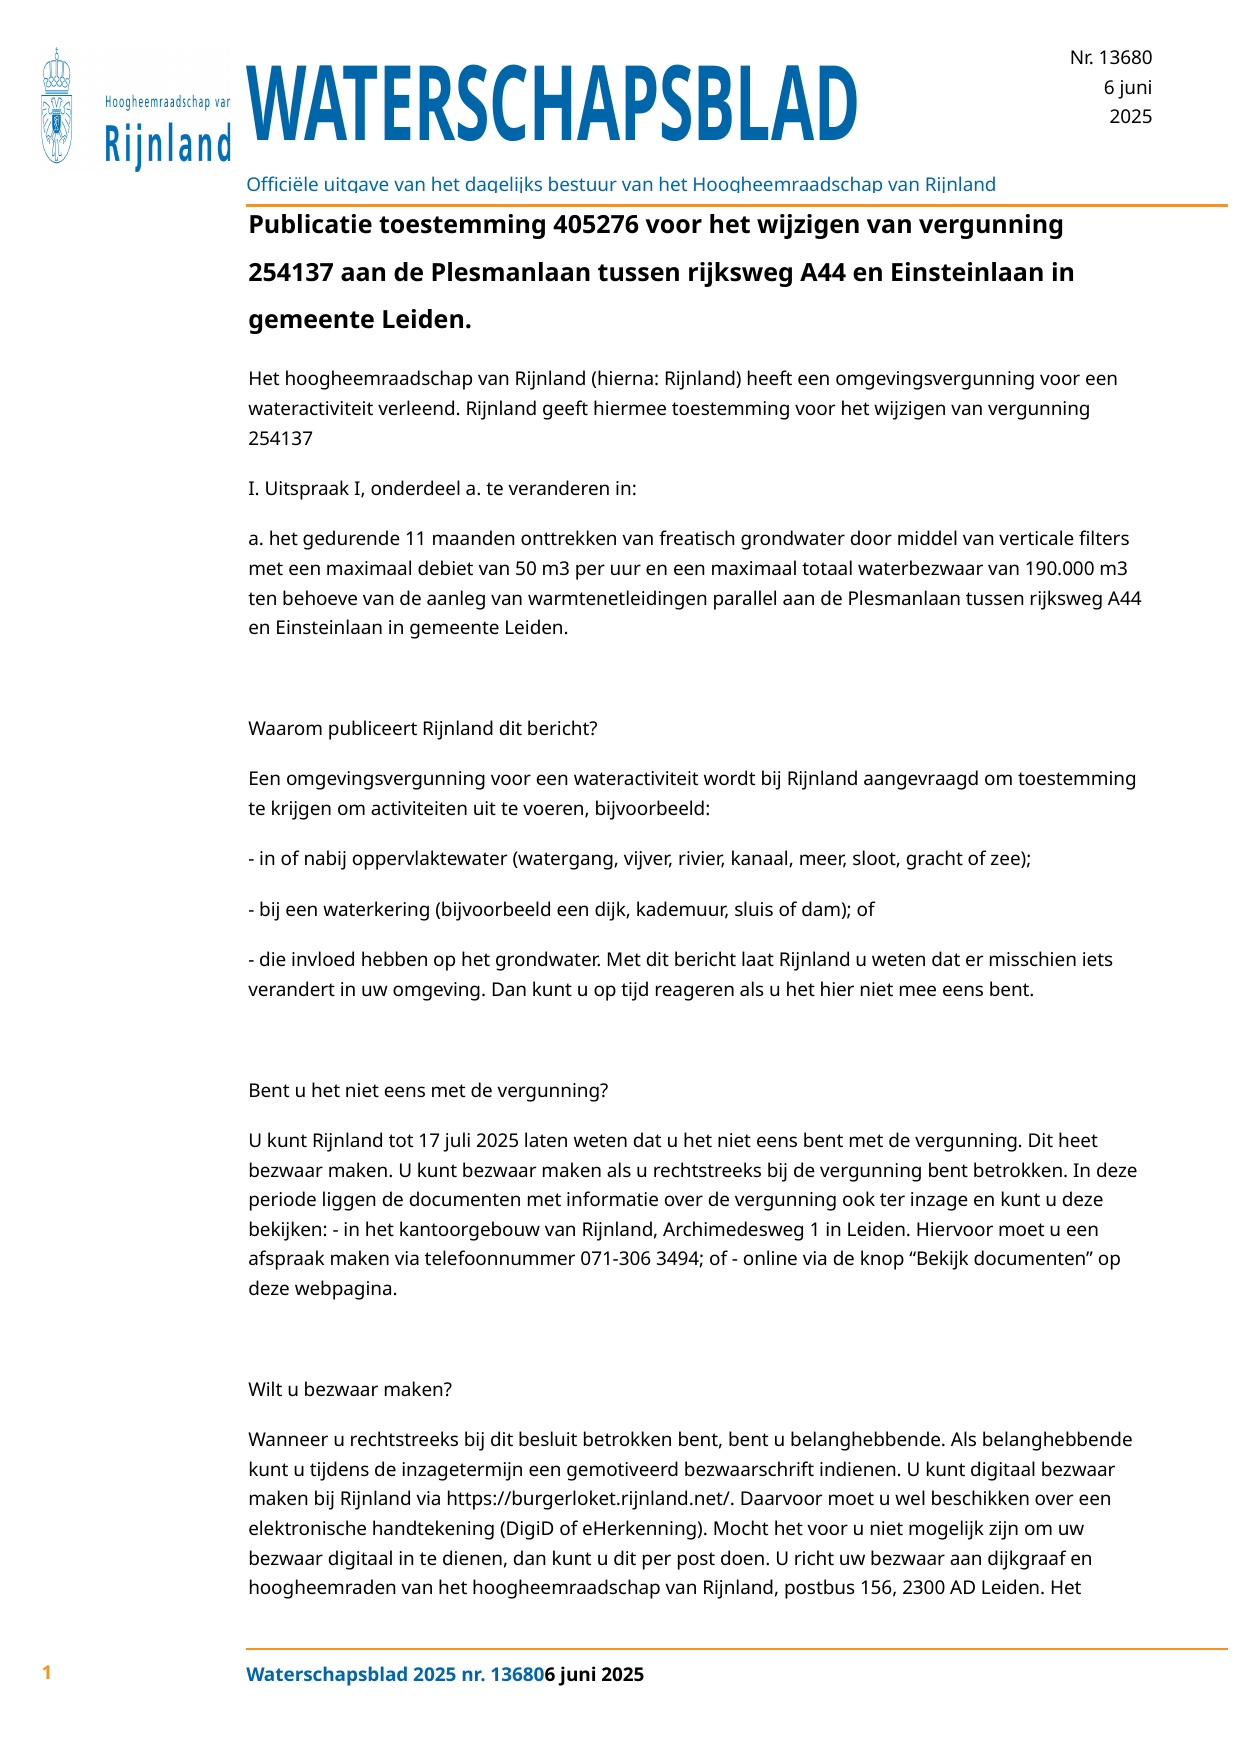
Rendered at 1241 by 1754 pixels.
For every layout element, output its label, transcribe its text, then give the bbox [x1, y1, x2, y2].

text Een omgevingsvergunning voor een wateractiviteit wordt bij Rijnland aangevraagd om toestemming te krijgen om activiteiten uit te voeren, bijvoorbeeld: [248, 766, 1152, 821]
text Publicatie toestemming 405276 voor het wijzigen van vergunning 254137 aan de Plesmanlaan tussen rijksweg A44 en Einsteinlaan in gemeente Leiden. [248, 207, 1152, 336]
text Wilt u bezwaar maken? [248, 1376, 1152, 1402]
text Het hoogheemraadschap van Rijnland (hierna: Rijnland) heeft een omgevingsvergunning voor een wateractiviteit verleend. Rijnland geeft hiermee toestemming voor het wijzigen van vergunning 254137 [248, 366, 1152, 450]
text - bij een waterkering (bijvoorbeeld een dijk, kademuur, sluis of dam); of [248, 896, 1152, 922]
text U kunt Rijnland tot 17 juli 2025 laten weten dat u het niet eens bent met de vergunning. Dit heet bezwaar maken. U kunt bezwaar maken als u rechtstreeks bij de vergunning bent betrokken. In deze periode liggen de documenten met informatie over de vergunning ook ter inzage en kunt u deze bekijken: - in het kantoorgebouw van Rijnland, Archimedesweg 1 in Leiden. Hiervoor moet u een afspraak maken via telefoonnummer 071-306 3494; of - online via de knop “Bekijk documenten” op deze webpagina. [248, 1127, 1152, 1301]
text - die invloed hebben op het grondwater. Met dit bericht laat Rijnland u weten dat er misschien iets verandert in uw omgeving. Dan kunt u op tijd reageren als u het hier niet mee eens bent. [248, 946, 1152, 1002]
text Bent u het niet eens met de vergunning? [248, 1077, 1152, 1102]
picture [41, 47, 231, 172]
text - in of nabij oppervlaktewater (watergang, vijver, rivier, kanaal, meer, sloot, gracht of zee); [248, 846, 1152, 871]
text Wanneer u rechtstreeks bij dit besluit betrokken bent, bent u belanghebbende. Als belanghebbende kunt u tijdens de inzagetermijn een gemotiveerd bezwaarschrift indienen. U kunt digitaal bezwaar maken bij Rijnland via https://burgerloket.rijnland.net/. Daarvoor moet u wel beschikken over een elektronische handtekening (DigiD of eHerkenning). Mocht het voor u niet mogelijk zijn om uw bezwaar digitaal in te dienen, dan kunt u dit per post doen. U richt uw bezwaar aan dijkgraaf en hoogheemraden van het hoogheemraadschap van Rijnland, postbus 156, 2300 AD Leiden. Het [248, 1426, 1152, 1600]
text Waarom publiceert Rijnland dit bericht? [248, 715, 1152, 741]
text I. Uitspraak I, onderdeel a. te veranderen in: [248, 475, 1152, 501]
text a. het gedurende 11 maanden onttrekken van freatisch grondwater door middel van verticale filters met een maximaal debiet van 50 m3 per uur en een maximaal totaal waterbezwaar van 190.000 m3 ten behoeve van de aanleg van warmtenetleidingen parallel aan de Plesmanlaan tussen rijksweg A44 en Einsteinlaan in gemeente Leiden. [248, 526, 1152, 640]
